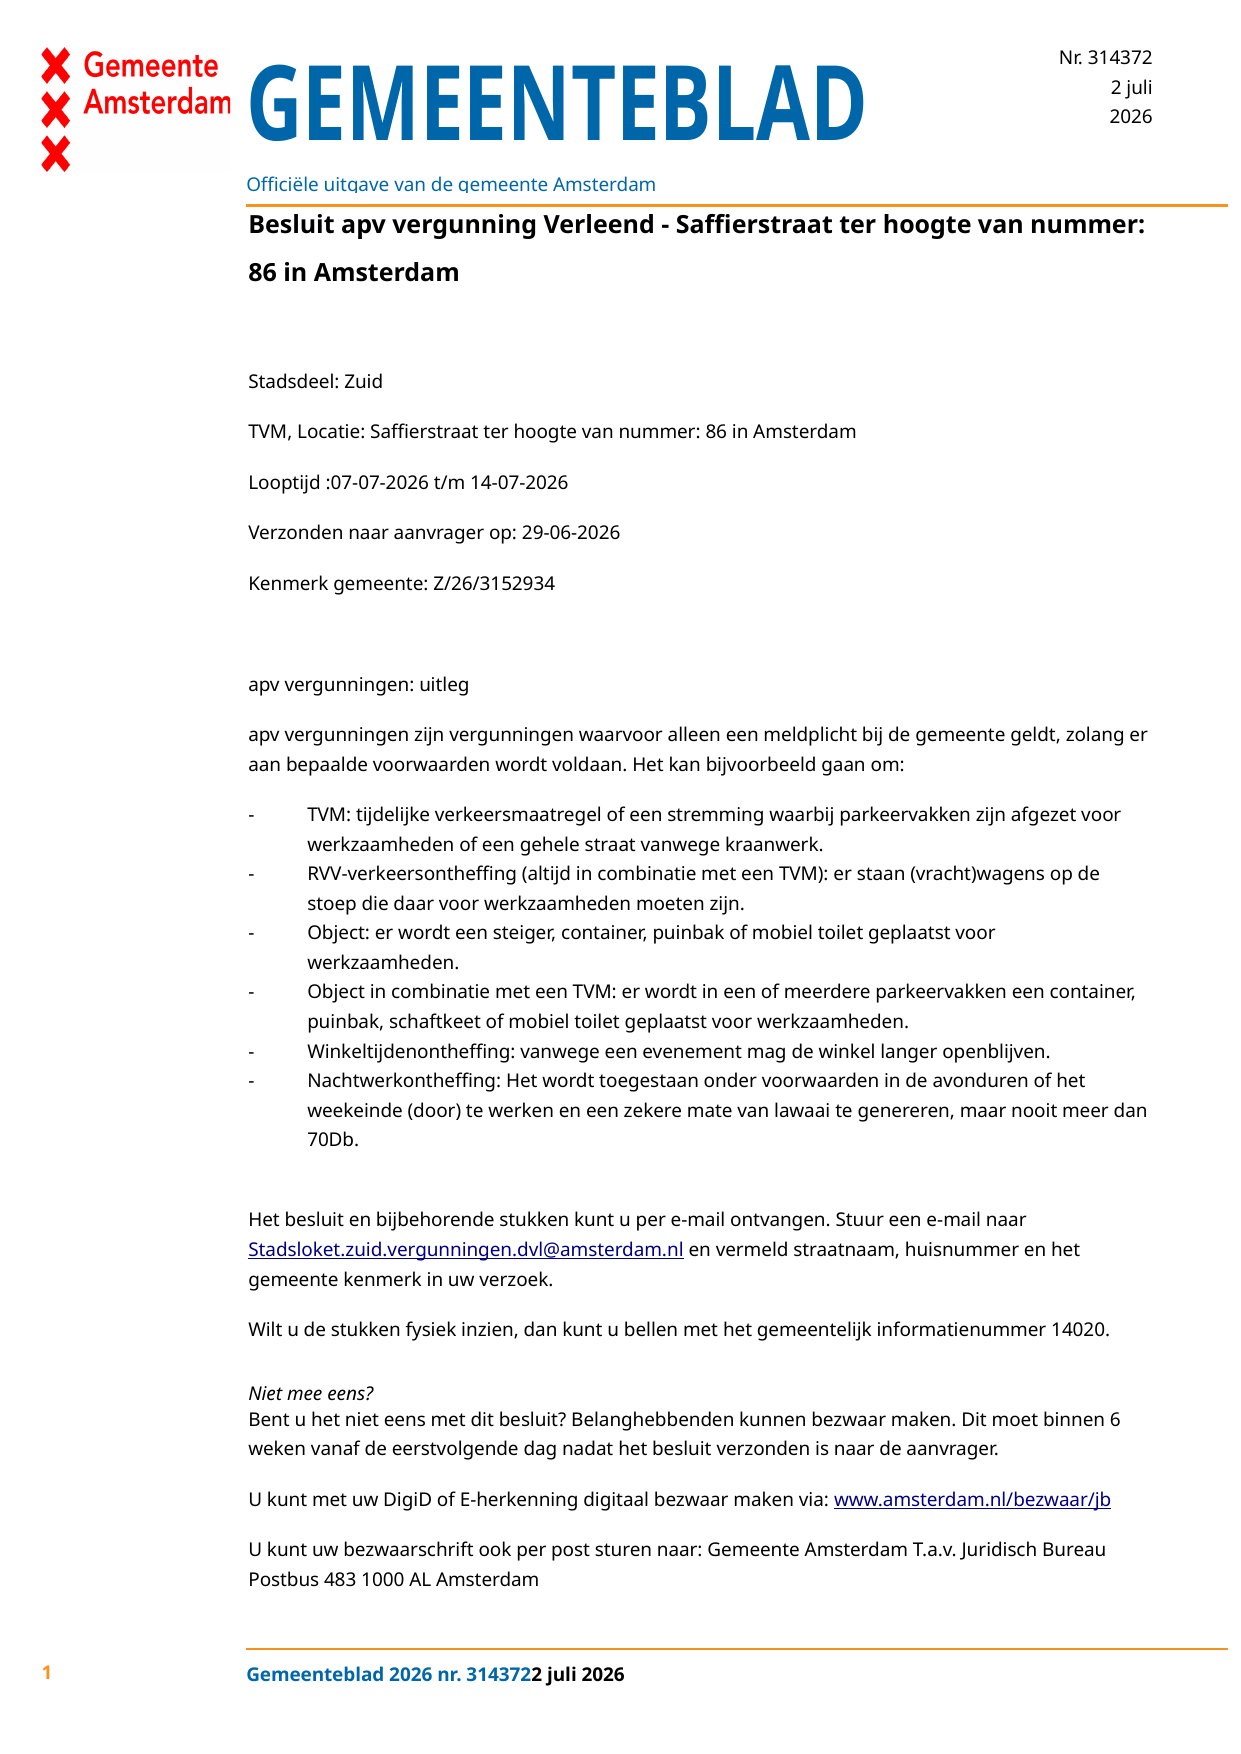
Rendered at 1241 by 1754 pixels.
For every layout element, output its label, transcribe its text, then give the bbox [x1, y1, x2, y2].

text Niet mee eens? [248, 1380, 1152, 1406]
text U kunt met uw DigiD of E-herkenning digitaal bezwaar maken via: www.amsterdam.nl/bezwaar/jb [248, 1486, 1152, 1512]
list Nachtwerkontheffing: Het wordt toegestaan onder voorwaarden in de avonduren of het weekeinde (door) te werken en een zekere mate van lawaai te genereren, maar nooit meer dan 70Db. [248, 1067, 1152, 1152]
text Verzonden naar aanvrager op: 29-06-2026 [248, 519, 1152, 545]
text apv vergunningen zijn vergunningen waarvoor alleen een meldplicht bij de gemeente geldt, zolang er aan bepaalde voorwaarden wordt voldaan. Het kan bijvoorbeeld gaan om: [248, 721, 1152, 777]
text Stadsdeel: Zuid [248, 368, 1152, 394]
text U kunt uw bezwaarschrift ook per post sturen naar: Gemeente Amsterdam T.a.v. Juridisch Bureau Postbus 483 1000 AL Amsterdam [248, 1536, 1152, 1592]
text Bent u het niet eens met dit besluit? Belanghebbenden kunnen bezwaar maken. Dit moet binnen 6 weken vanaf de eerstvolgende dag nadat het besluit verzonden is naar de aanvrager. [248, 1406, 1152, 1461]
list Object in combinatie met een TVM: er wordt in een of meerdere parkeervakken een container, puinbak, schaftkeet of mobiel toilet geplaatst voor werkzaamheden. [248, 979, 1152, 1034]
text Het besluit en bijbehorende stukken kunt u per e-mail ontvangen. Stuur een e-mail naar Stadsloket.zuid.vergunningen.dvl@amsterdam.nl en vermeld straatnaam, huisnummer en het gemeente kenmerk in uw verzoek. [248, 1207, 1152, 1292]
text Wilt u de stukken fysiek inzien, dan kunt u bellen met het gemeentelijk informatienummer 14020. [248, 1316, 1152, 1342]
list Winkeltijdenontheffing: vanwege een evenement mag de winkel langer openblijven. [248, 1038, 1152, 1064]
text TVM, Locatie: Saffierstraat ter hoogte van nummer: 86 in Amsterdam [248, 419, 1152, 444]
list RVV-verkeersontheffing (altijd in combinatie met een TVM): er staan (vracht)wagens op de stoep die daar voor werkzaamheden moeten zijn. [248, 860, 1152, 916]
text apv vergunningen: uitleg [248, 671, 1152, 697]
text Looptijd :07-07-2026 t/m 14-07-2026 [248, 469, 1152, 495]
text Besluit apv vergunning Verleend - Saffierstraat ter hoogte van nummer: 86 in Amsterdam [248, 207, 1152, 288]
list Object: er wordt een steiger, container, puinbak of mobiel toilet geplaatst voor werkzaamheden. [248, 919, 1152, 975]
list TVM: tijdelijke verkeersmaatregel of een stremming waarbij parkeervakken zijn afgezet voor werkzaamheden of een gehele straat vanwege kraanwerk. [248, 801, 1152, 857]
picture [41, 47, 231, 172]
text Kenmerk gemeente: Z/26/3152934 [248, 570, 1152, 596]
